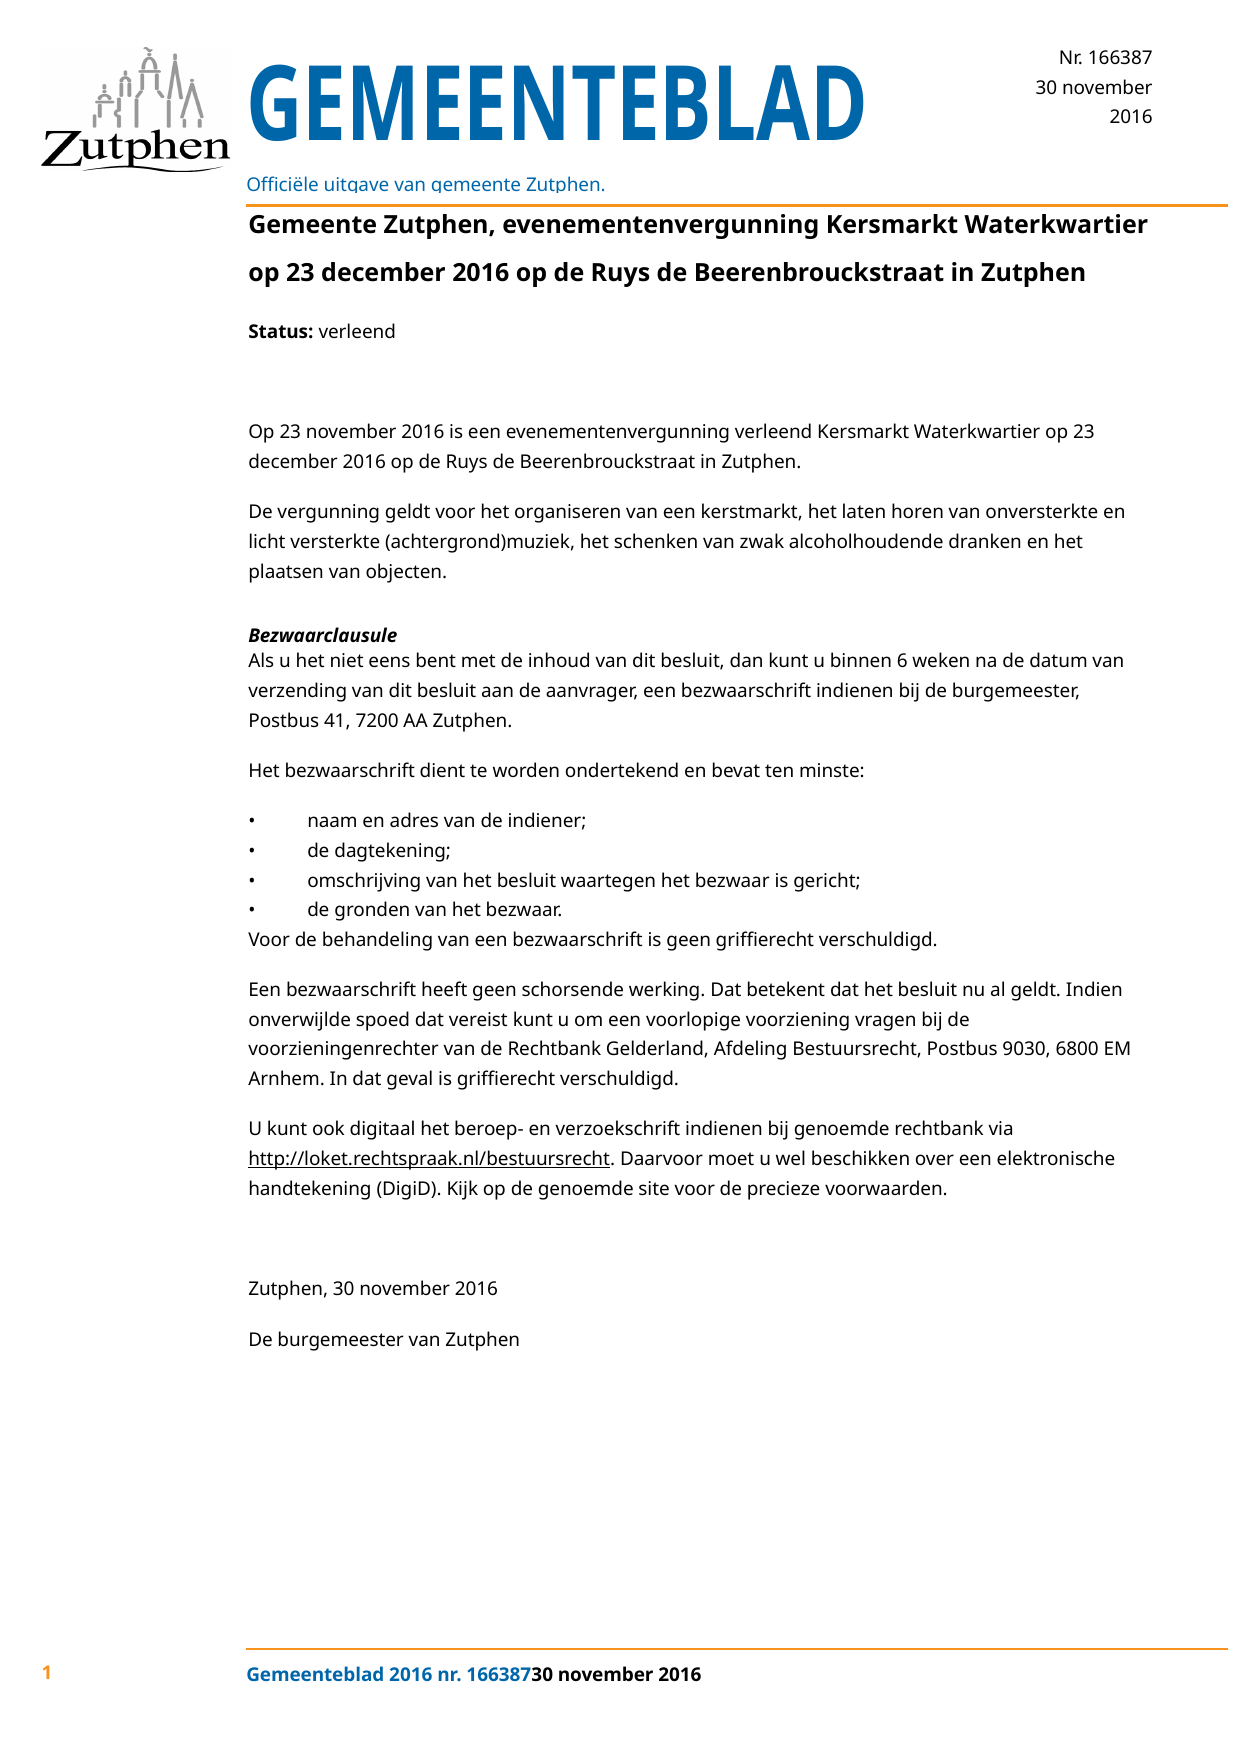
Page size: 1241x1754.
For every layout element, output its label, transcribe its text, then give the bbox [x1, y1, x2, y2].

text De burgemeester van Zutphen [248, 1326, 1152, 1352]
list de gronden van het bezwaar. [248, 896, 1152, 922]
text Bezwaarclausule [248, 622, 1152, 648]
text U kunt ook digitaal het beroep- en verzoekschrift indienen bij genoemde rechtbank via http://loket.rechtspraak.nl/bestuursrecht. Daarvoor moet u wel beschikken over een elektronische handtekening (DigiD). Kijk op de genoemde site voor de precieze voorwaarden. [248, 1116, 1152, 1200]
picture [41, 47, 231, 172]
text Zutphen, 30 november 2016 [248, 1276, 1152, 1301]
list de dagtekening; [248, 837, 1152, 863]
text De vergunning geldt voor het organiseren van een kerstmarkt, het laten horen van onversterkte en licht versterkte (achtergrond)muziek, het schenken van zwak alcoholhoudende dranken en het plaatsen van objecten. [248, 499, 1152, 584]
text Als u het niet eens bent met de inhoud van dit besluit, dan kunt u binnen 6 weken na de datum van verzending van dit besluit aan de aanvrager, een bezwaarschrift indienen bij de burgemeester, Postbus 41, 7200 AA Zutphen. [248, 648, 1152, 732]
text Gemeente Zutphen, evenementenvergunning Kersmarkt Waterkwartier op 23 december 2016 op de Ruys de Beerenbrouckstraat in Zutphen [248, 207, 1152, 288]
list naam en adres van de indiener; [248, 808, 1152, 833]
text Een bezwaarschrift heeft geen schorsende werking. Dat betekent dat het besluit nu al geldt. Indien onverwijlde spoed dat vereist kunt u om een voorlopige voorziening vragen bij de voorzieningenrechter van de Rechtbank Gelderland, Afdeling Bestuursrecht, Postbus 9030, 6800 EM Arnhem. In dat geval is griffierecht verschuldigd. [248, 976, 1152, 1091]
text Op 23 november 2016 is een evenementenvergunning verleend Kersmarkt Waterkwartier op 23 december 2016 op de Ruys de Beerenbrouckstraat in Zutphen. [248, 419, 1152, 474]
list omschrijving van het besluit waartegen het bezwaar is gericht; [248, 867, 1152, 892]
text Status: verleend [248, 318, 1152, 344]
text Voor de behandeling van een bezwaarschrift is geen griffierecht verschuldigd. [248, 926, 1152, 952]
text Het bezwaarschrift dient te worden ondertekend en bevat ten minste: [248, 757, 1152, 783]
